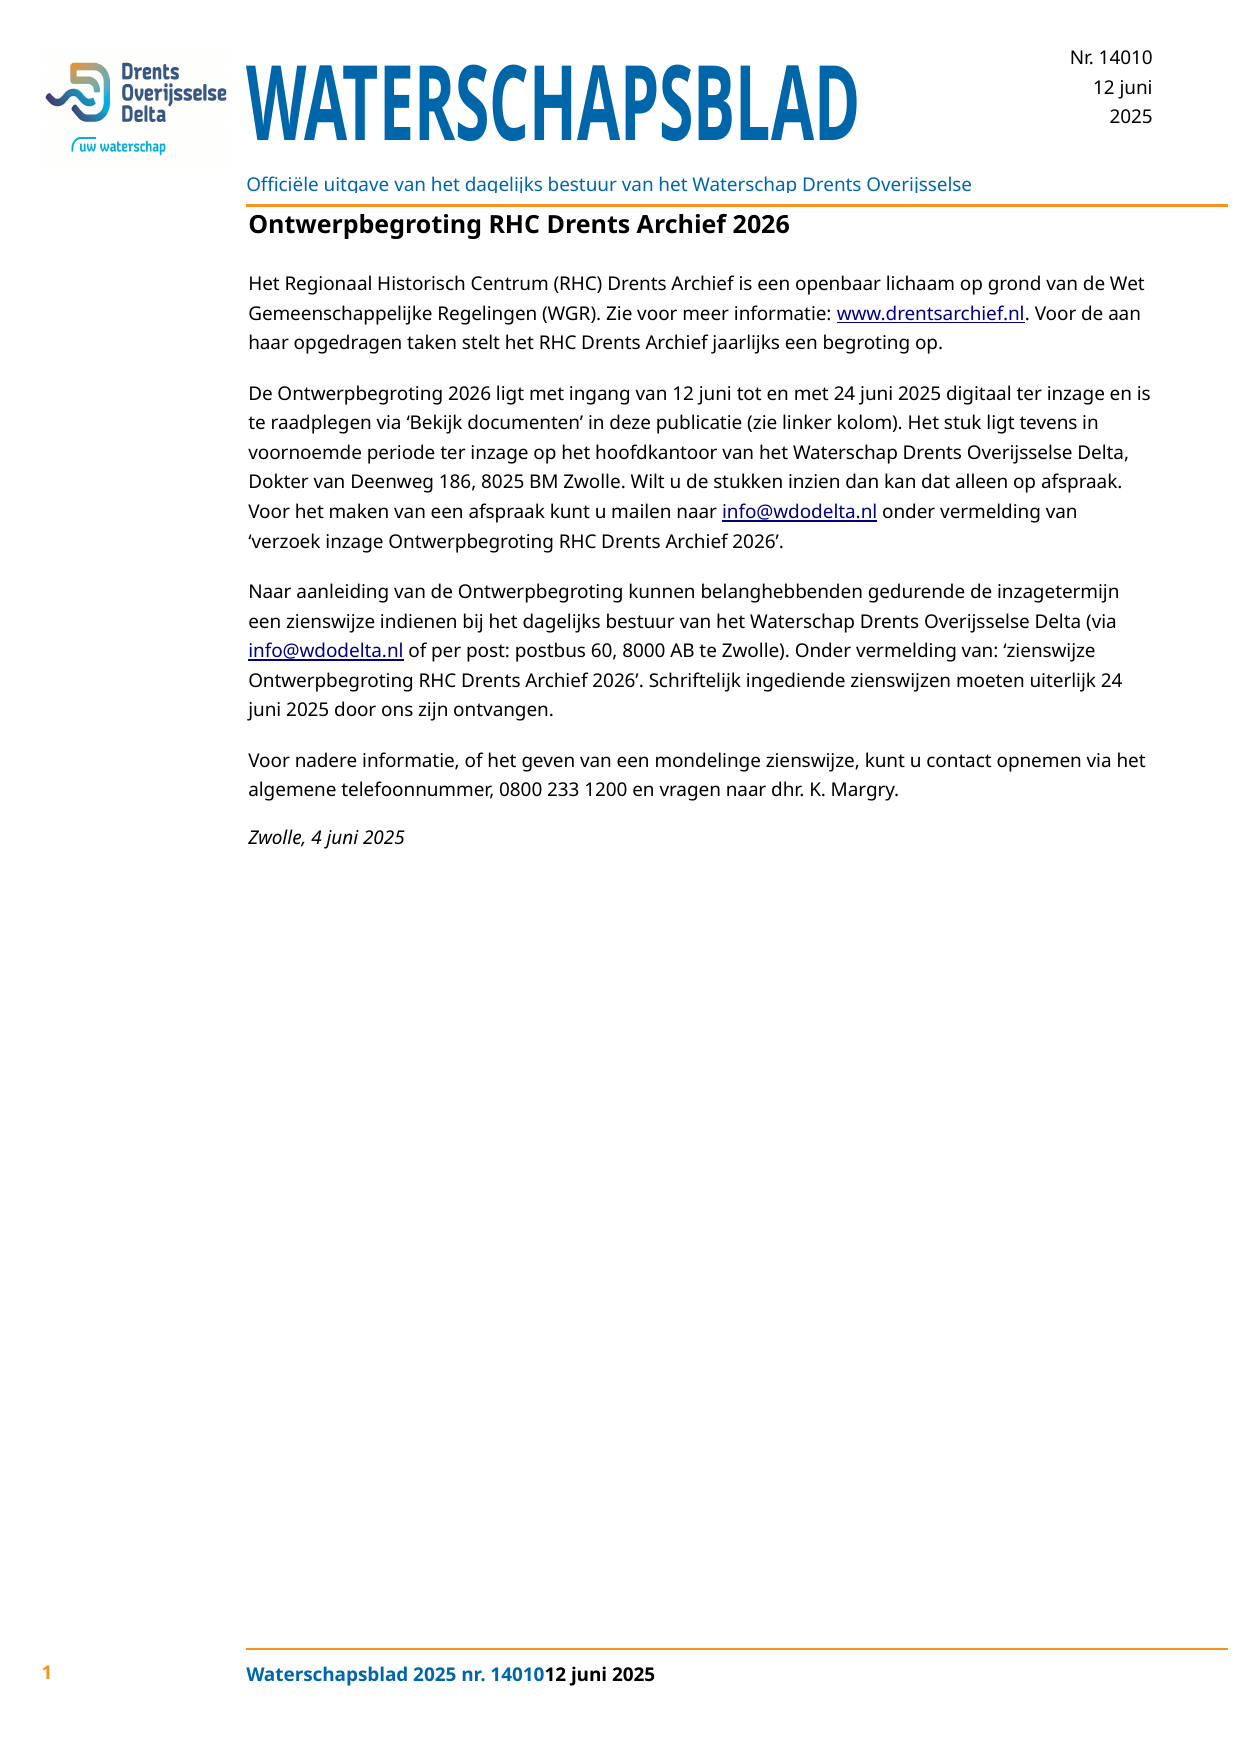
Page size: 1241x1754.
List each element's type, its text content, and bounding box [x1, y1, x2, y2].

text Ontwerpbegroting RHC Drents Archief 2026 [248, 207, 1152, 241]
text Zwolle, 4 juni 2025 [248, 824, 1152, 850]
text De Ontwerpbegroting 2026 ligt met ingang van 12 juni tot en met 24 juni 2025 digitaal ter inzage en is te raadplegen via ‘Bekijk documenten’ in deze publicatie (zie linker kolom). Het stuk ligt tevens in voornoemde periode ter inzage op het hoofdkantoor van het Waterschap Drents Overijsselse Delta, Dokter van Deenweg 186, 8025 BM Zwolle. Wilt u de stukken inzien dan kan dat alleen op afspraak. Voor het maken van een afspraak kunt u mailen naar info@wdodelta.nl onder vermelding van ‘verzoek inzage Ontwerpbegroting RHC Drents Archief 2026’. [248, 380, 1152, 553]
picture [41, 47, 231, 172]
text Voor nadere informatie, of het geven van een mondelinge zienswijze, kunt u contact opnemen via het algemene telefoonnummer, 0800 233 1200 en vragen naar dhr. K. Margry. [248, 747, 1152, 802]
text Naar aanleiding van de Ontwerpbegroting kunnen belanghebbenden gedurende de inzagetermijn een zienswijze indienen bij het dagelijks bestuur van het Waterschap Drents Overijsselse Delta (via info@wdodelta.nl of per post: postbus 60, 8000 AB te Zwolle). Onder vermelding van: ‘zienswijze Ontwerpbegroting RHC Drents Archief 2026’. Schriftelijk ingediende zienswijzen moeten uiterlijk 24 juni 2025 door ons zijn ontvangen. [248, 578, 1152, 722]
text Het Regionaal Historisch Centrum (RHC) Drents Archief is een openbaar lichaam op grond van de Wet Gemeenschappelijke Regelingen (WGR). Zie voor meer informatie: www.drentsarchief.nl. Voor de aan haar opgedragen taken stelt het RHC Drents Archief jaarlijks een begroting op. [248, 270, 1152, 355]
